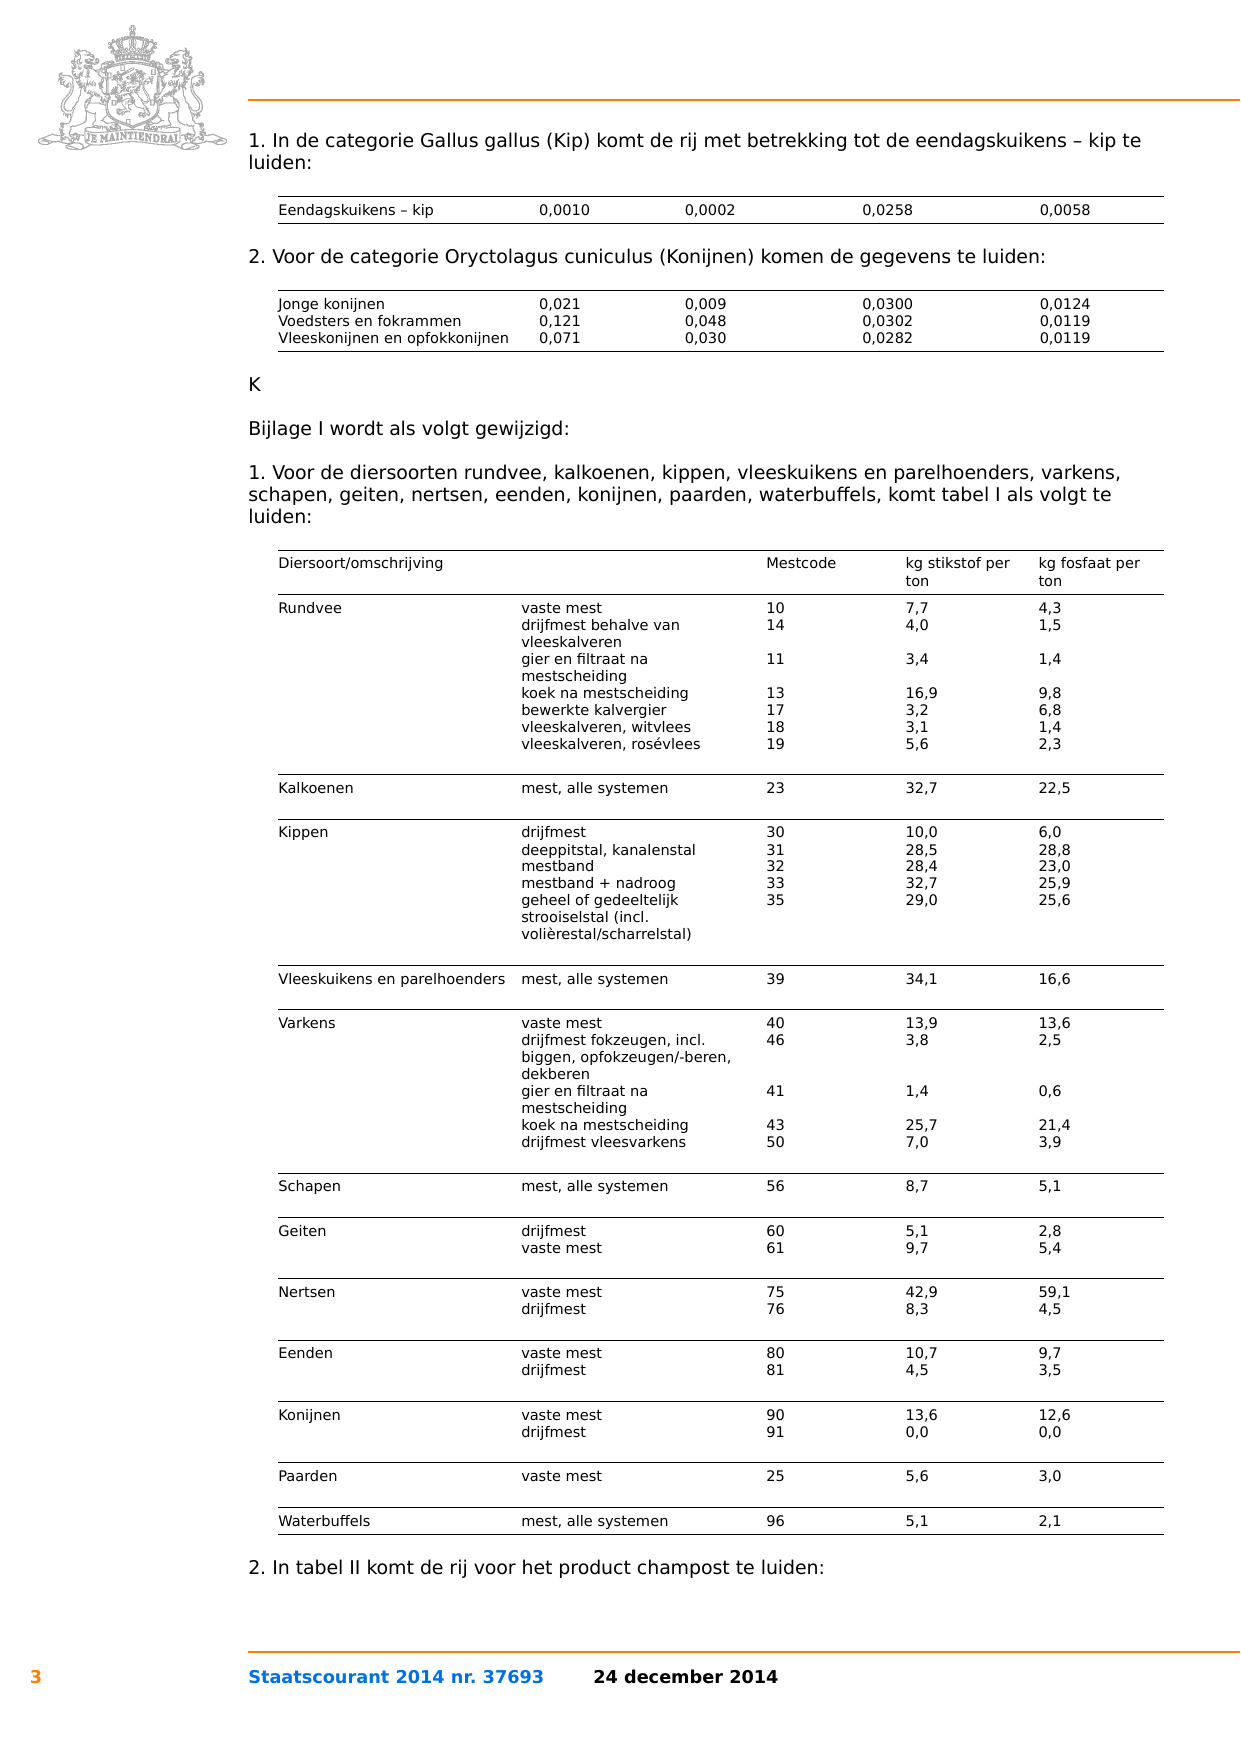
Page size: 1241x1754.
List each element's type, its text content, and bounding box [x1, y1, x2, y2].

table_cell Paarden [278, 1463, 515, 1485]
table_cell 25 [760, 1463, 899, 1485]
table_cell [900, 1195, 1032, 1217]
table_cell 3,1 [900, 719, 1032, 736]
table_cell 10,7 [900, 1341, 1032, 1362]
table_cell [515, 753, 760, 774]
table_cell 76 [760, 1301, 899, 1318]
table_cell [515, 1441, 760, 1462]
table_cell drijfmest [515, 820, 760, 841]
table_cell 13,6 [1033, 1010, 1163, 1032]
table_cell 23,0 [1033, 858, 1163, 875]
table_cell 12,6 [1033, 1402, 1163, 1424]
table_cell 5,4 [1033, 1240, 1163, 1257]
table_cell 60 [760, 1218, 899, 1239]
table_cell [1033, 1441, 1163, 1462]
table_cell Waterbuffels [278, 1508, 515, 1534]
table_cell drijfmest fokzeugen, incl. biggen, opfokzeugen/-beren, dekberen [515, 1032, 760, 1083]
table_cell 2,1 [1033, 1508, 1163, 1534]
table_cell 81 [760, 1362, 899, 1379]
table_cell [760, 1195, 899, 1217]
table_cell 3,2 [900, 702, 1032, 719]
table_cell 4,3 [1033, 595, 1163, 617]
table_cell 35 [760, 892, 899, 943]
table_cell Eenden [278, 1341, 515, 1362]
table_header Mestcode [760, 551, 899, 594]
table_cell [900, 753, 1032, 774]
table_cell [760, 753, 899, 774]
table_cell drijfmest [515, 1424, 760, 1441]
table_cell [1033, 988, 1163, 1009]
table_cell 0,071 [533, 330, 679, 351]
table_cell [1033, 1257, 1163, 1278]
table_cell 0,048 [679, 313, 856, 329]
table_cell 50 [760, 1134, 899, 1151]
table_cell [278, 617, 515, 651]
table_cell [900, 1485, 1032, 1507]
table_cell [900, 1318, 1032, 1339]
text 1. Voor de diersoorten rundvee, kalkoenen, kippen, vleeskuikens en parelhoenders, varkens, schapen, geiten, nertsen, eenden, konijnen, paarden, waterbuffels, komt tabel I als volgt te luiden: [248, 462, 1163, 528]
table_cell [278, 1362, 515, 1379]
table_cell 40 [760, 1010, 899, 1032]
table_header 0,0010 [533, 197, 679, 223]
table_cell 25,6 [1033, 892, 1163, 943]
table_cell koek na mestscheiding [515, 685, 760, 702]
table_header 0,0258 [856, 197, 1034, 223]
table_cell [278, 651, 515, 685]
table_cell [278, 1195, 515, 1217]
table_cell 10,0 [900, 820, 1032, 841]
table_cell vaste mest [515, 1279, 760, 1301]
table_cell 9,7 [1033, 1341, 1163, 1362]
table_cell [278, 1424, 515, 1441]
table_cell bewerkte kalvergier [515, 702, 760, 719]
table_cell [900, 1379, 1032, 1401]
table_cell [278, 1032, 515, 1083]
table_cell 42,9 [900, 1279, 1032, 1301]
table_cell deeppitstal, kanalenstal [515, 841, 760, 858]
table_cell [1033, 797, 1163, 819]
table_cell 33 [760, 875, 899, 892]
table_cell 0,0 [900, 1424, 1032, 1441]
table_cell 3,5 [1033, 1362, 1163, 1379]
table_cell 2,8 [1033, 1218, 1163, 1239]
table_cell drijfmest [515, 1362, 760, 1379]
table_cell [278, 1240, 515, 1257]
table_cell [278, 1485, 515, 1507]
table_cell [900, 943, 1032, 965]
table_cell 4,5 [1033, 1301, 1163, 1318]
table_header 0,0002 [679, 197, 856, 223]
table_cell 22,5 [1033, 775, 1163, 797]
table_cell 43 [760, 1117, 899, 1134]
table_cell 7,7 [900, 595, 1032, 617]
table_cell 16,9 [900, 685, 1032, 702]
table_cell 11 [760, 651, 899, 685]
table_cell [1033, 1485, 1163, 1507]
table_cell 3,9 [1033, 1134, 1163, 1151]
table_cell [515, 1485, 760, 1507]
table_cell [515, 943, 760, 965]
table_cell [278, 1134, 515, 1151]
table_cell 5,1 [900, 1218, 1032, 1239]
table_cell Konijnen [278, 1402, 515, 1424]
table_cell 59,1 [1033, 1279, 1163, 1301]
table_cell [1033, 943, 1163, 965]
table_header kg fosfaat per ton [1033, 551, 1163, 594]
table_cell 32,7 [900, 775, 1032, 797]
table_cell 2,5 [1033, 1032, 1163, 1083]
table_cell 0,121 [533, 313, 679, 329]
table_cell [900, 797, 1032, 819]
table_cell 3,0 [1033, 1463, 1163, 1485]
table_cell drijfmest [515, 1301, 760, 1318]
table_cell 91 [760, 1424, 899, 1441]
table_cell 0,0302 [856, 313, 1034, 329]
table_cell mest, alle systemen [515, 1174, 760, 1195]
table_cell 32 [760, 858, 899, 875]
table_cell [515, 1257, 760, 1278]
table_cell [278, 719, 515, 736]
table_cell [760, 1441, 899, 1462]
table_cell 0,0 [1033, 1424, 1163, 1441]
text 2. In tabel II komt de rij voor het product champost te luiden: [248, 1557, 1163, 1579]
table_cell 21,4 [1033, 1117, 1163, 1134]
table_cell vaste mest [515, 1010, 760, 1032]
table_cell [1033, 1318, 1163, 1339]
table_cell [278, 736, 515, 753]
table_cell Schapen [278, 1174, 515, 1195]
table_cell 28,8 [1033, 841, 1163, 858]
table_cell koek na mestscheiding [515, 1117, 760, 1134]
table_cell 80 [760, 1341, 899, 1362]
table_cell 2,3 [1033, 736, 1163, 753]
text 2. Voor de categorie Oryctolagus cuniculus (Konijnen) komen de gegevens te luiden: [248, 246, 1163, 268]
table_cell 5,1 [1033, 1174, 1163, 1195]
table_cell [515, 988, 760, 1009]
table_cell 13,6 [900, 1402, 1032, 1424]
table_cell 7,0 [900, 1134, 1032, 1151]
table_cell [515, 1195, 760, 1217]
table_cell 0,0119 [1034, 330, 1163, 351]
table_cell gier en filtraat na mestscheiding [515, 651, 760, 685]
table_cell mest, alle systemen [515, 775, 760, 797]
table_cell 16,6 [1033, 966, 1163, 988]
table_header 0,0300 [856, 291, 1034, 313]
table_cell [278, 1151, 515, 1172]
table_cell gier en filtraat na mestscheiding [515, 1083, 760, 1117]
table_cell [278, 1318, 515, 1339]
table_cell mestband [515, 858, 760, 875]
table_cell mest, alle systemen [515, 966, 760, 988]
table_header Jonge konijnen [278, 291, 533, 313]
table_cell 0,0119 [1034, 313, 1163, 329]
table_cell vleeskalveren, rosévlees [515, 736, 760, 753]
table_cell [278, 875, 515, 892]
table_cell 9,8 [1033, 685, 1163, 702]
table_cell 0,030 [679, 330, 856, 351]
table_cell 3,4 [900, 651, 1032, 685]
table_cell [515, 797, 760, 819]
table_cell [278, 797, 515, 819]
table_cell vaste mest [515, 1341, 760, 1362]
table_cell 10 [760, 595, 899, 617]
table_cell [760, 797, 899, 819]
table_cell 4,0 [900, 617, 1032, 651]
table_cell [760, 1257, 899, 1278]
table_cell Geiten [278, 1218, 515, 1239]
table_cell 14 [760, 617, 899, 651]
table_cell 56 [760, 1174, 899, 1195]
table_cell 28,4 [900, 858, 1032, 875]
table_cell 31 [760, 841, 899, 858]
table_cell [278, 1441, 515, 1462]
table_cell 6,8 [1033, 702, 1163, 719]
table_cell 41 [760, 1083, 899, 1117]
table_cell 4,5 [900, 1362, 1032, 1379]
table_cell vaste mest [515, 1402, 760, 1424]
table_cell [900, 1441, 1032, 1462]
table_cell geheel of gedeeltelijk strooiselstal (incl. volièrestal/scharrelstal) [515, 892, 760, 943]
table_cell [515, 1151, 760, 1172]
table_cell [900, 1151, 1032, 1172]
table_cell [278, 753, 515, 774]
table_cell vleeskalveren, witvlees [515, 719, 760, 736]
table_cell [900, 1257, 1032, 1278]
table_cell 18 [760, 719, 899, 736]
table_cell 0,0282 [856, 330, 1034, 351]
table_cell [760, 1485, 899, 1507]
table_cell [1033, 1151, 1163, 1172]
table_cell [278, 943, 515, 965]
table_cell [278, 841, 515, 858]
table_header 0,021 [533, 291, 679, 313]
table_cell 8,3 [900, 1301, 1032, 1318]
table_cell vaste mest [515, 1463, 760, 1485]
table_cell drijfmest behalve van vleeskalveren [515, 617, 760, 651]
table_cell [1033, 753, 1163, 774]
table_cell 13 [760, 685, 899, 702]
text Bijlage I wordt als volgt gewijzigd: [248, 418, 1163, 440]
table_cell 29,0 [900, 892, 1032, 943]
table_cell 19 [760, 736, 899, 753]
table_cell 1,4 [1033, 719, 1163, 736]
table_cell 1,4 [1033, 651, 1163, 685]
table_cell 13,9 [900, 1010, 1032, 1032]
table_cell Kalkoenen [278, 775, 515, 797]
table_cell 6,0 [1033, 820, 1163, 841]
table_cell 0,6 [1033, 1083, 1163, 1117]
table_header kg stikstof per ton [900, 551, 1032, 594]
table_cell drijfmest [515, 1218, 760, 1239]
table_cell Varkens [278, 1010, 515, 1032]
table_header 0,0124 [1034, 291, 1163, 313]
table_cell 39 [760, 966, 899, 988]
table_cell Vleeskuikens en parelhoenders [278, 966, 515, 988]
table_cell [278, 685, 515, 702]
table_cell 9,7 [900, 1240, 1032, 1257]
table_cell 5,6 [900, 736, 1032, 753]
table_cell [760, 1379, 899, 1401]
table_cell 5,6 [900, 1463, 1032, 1485]
table_cell [278, 892, 515, 943]
table_cell vaste mest [515, 595, 760, 617]
table_cell mestband + nadroog [515, 875, 760, 892]
table_cell [278, 1257, 515, 1278]
picture [38, 25, 227, 150]
table_cell Kippen [278, 820, 515, 841]
table_cell Voedsters en fokrammen [278, 313, 533, 329]
table_cell [1033, 1379, 1163, 1401]
table_cell 61 [760, 1240, 899, 1257]
table_cell 1,4 [900, 1083, 1032, 1117]
table_cell [1033, 1195, 1163, 1217]
text K [248, 374, 1163, 396]
table_cell [515, 1318, 760, 1339]
table_cell 17 [760, 702, 899, 719]
table_cell 25,9 [1033, 875, 1163, 892]
table_cell Rundvee [278, 595, 515, 617]
table_cell 1,5 [1033, 617, 1163, 651]
table_cell 30 [760, 820, 899, 841]
table_cell 32,7 [900, 875, 1032, 892]
table_cell 8,7 [900, 1174, 1032, 1195]
table_cell [760, 1151, 899, 1172]
table_cell Nertsen [278, 1279, 515, 1301]
table_cell 25,7 [900, 1117, 1032, 1134]
table_cell 28,5 [900, 841, 1032, 858]
table_cell [278, 702, 515, 719]
table_cell 3,8 [900, 1032, 1032, 1083]
text 1. In de categorie Gallus gallus (Kip) komt de rij met betrekking tot de eendagskuikens – kip te luiden: [248, 130, 1163, 174]
table_cell 5,1 [900, 1508, 1032, 1534]
table_cell [900, 988, 1032, 1009]
table_cell Vleeskonijnen en opfokkonijnen [278, 330, 533, 351]
table_cell 75 [760, 1279, 899, 1301]
table_cell [760, 988, 899, 1009]
table_cell 46 [760, 1032, 899, 1083]
table_cell [515, 1379, 760, 1401]
table_cell [760, 1318, 899, 1339]
table_cell [278, 988, 515, 1009]
table_cell [278, 858, 515, 875]
table_cell [278, 1117, 515, 1134]
table_cell drijfmest vleesvarkens [515, 1134, 760, 1151]
table_cell mest, alle systemen [515, 1508, 760, 1534]
table_header 0,009 [679, 291, 856, 313]
table_cell 96 [760, 1508, 899, 1534]
table_cell vaste mest [515, 1240, 760, 1257]
table_cell 23 [760, 775, 899, 797]
table_cell [760, 943, 899, 965]
table_cell [278, 1083, 515, 1117]
table_header Diersoort/omschrijving [278, 551, 760, 594]
table_cell 90 [760, 1402, 899, 1424]
table_header Eendagskuikens – kip [278, 197, 533, 223]
table_cell [278, 1301, 515, 1318]
table_cell 34,1 [900, 966, 1032, 988]
table_cell [278, 1379, 515, 1401]
table_header 0,0058 [1034, 197, 1163, 223]
